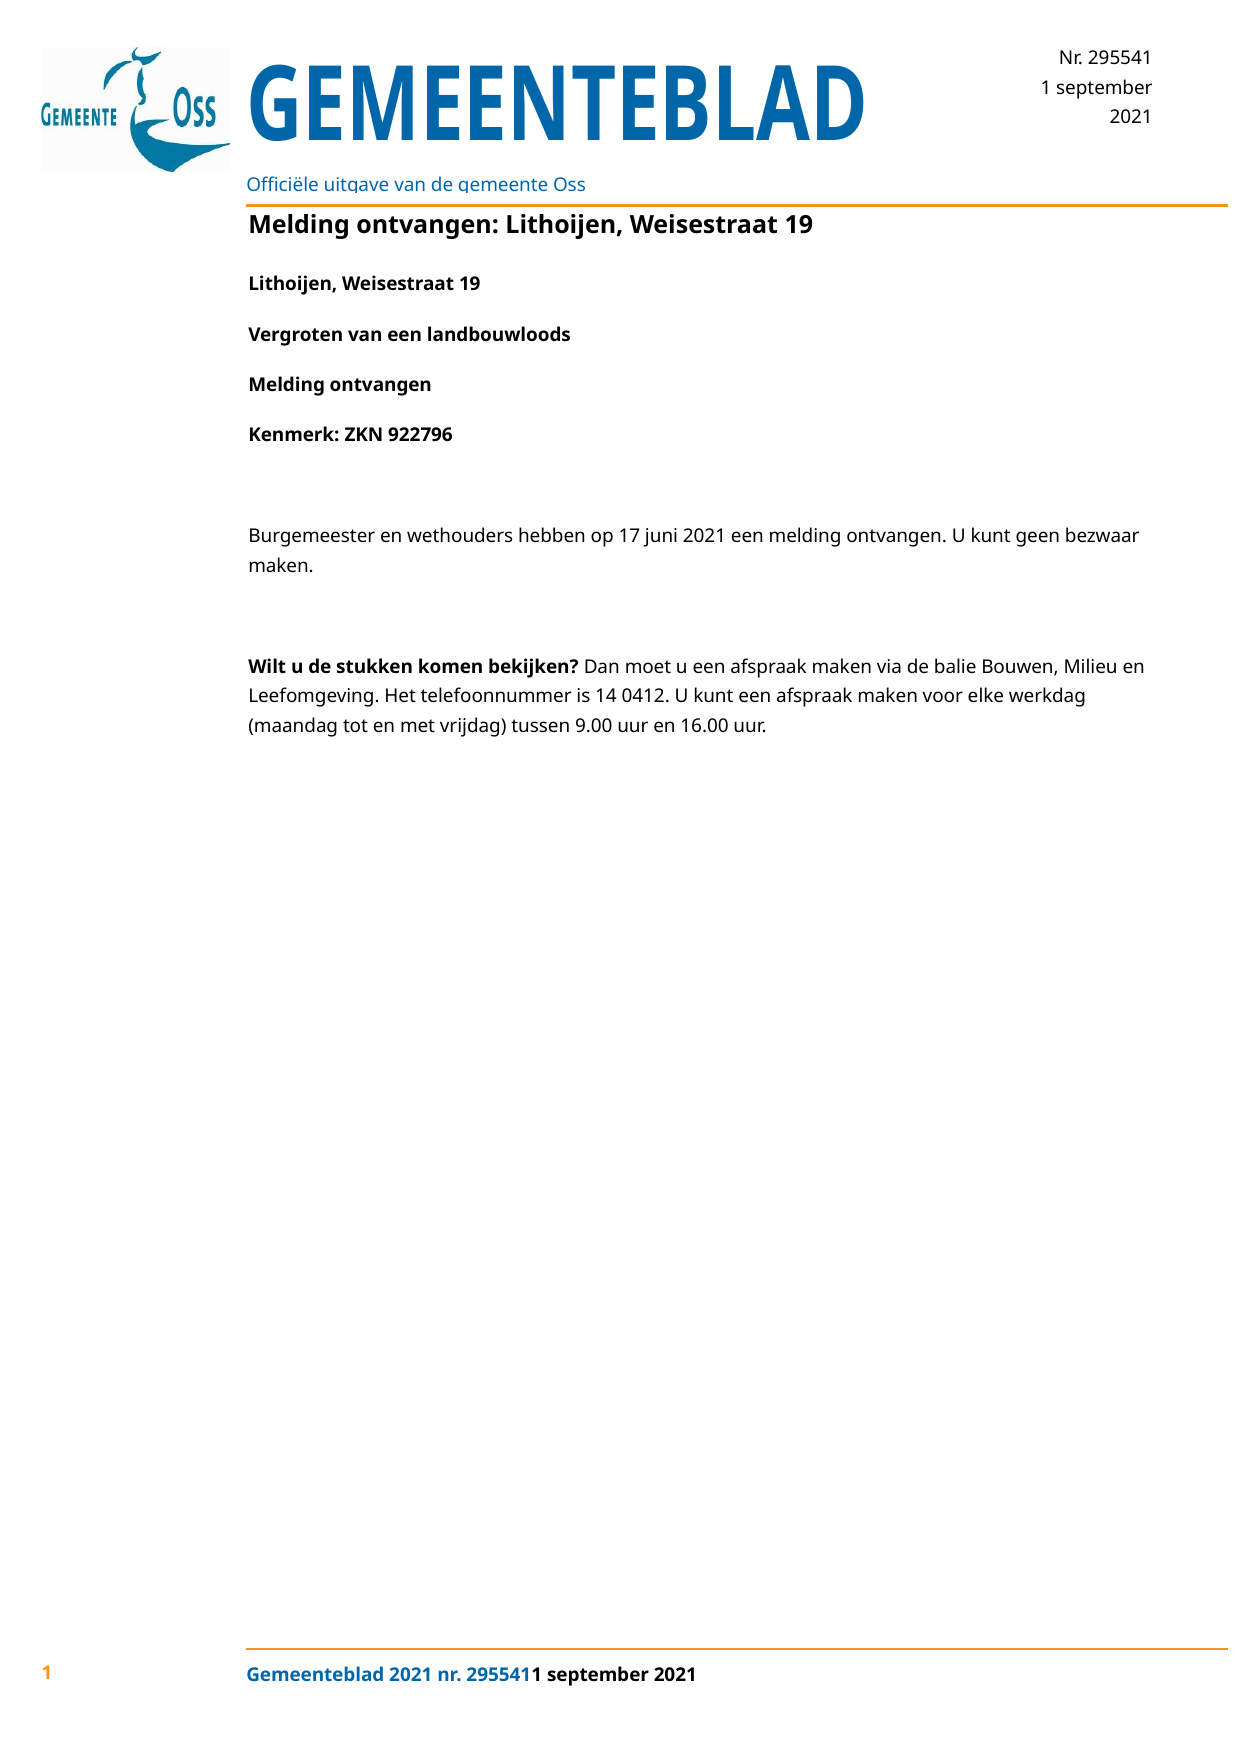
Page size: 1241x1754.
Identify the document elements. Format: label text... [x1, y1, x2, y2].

text Melding ontvangen [248, 371, 1152, 397]
text Kenmerk: ZKN 922796 [248, 422, 1152, 447]
text Burgemeester en wethouders hebben op 17 juni 2021 een melding ontvangen. U kunt geen bezwaar maken. [248, 522, 1152, 578]
text Lithoijen, Weisestraat 19 [248, 270, 1152, 296]
text Melding ontvangen: Lithoijen, Weisestraat 19 [248, 207, 1152, 241]
text Vergroten van een landbouwloods [248, 321, 1152, 346]
picture [41, 47, 231, 172]
text Wilt u de stukken komen bekijken? Dan moet u een afspraak maken via de balie Bouwen, Milieu en Leefomgeving. Het telefoonnummer is 14 0412. U kunt een afspraak maken voor elke werkdag (maandag tot en met vrijdag) tussen 9.00 uur en 16.00 uur. [248, 653, 1152, 738]
